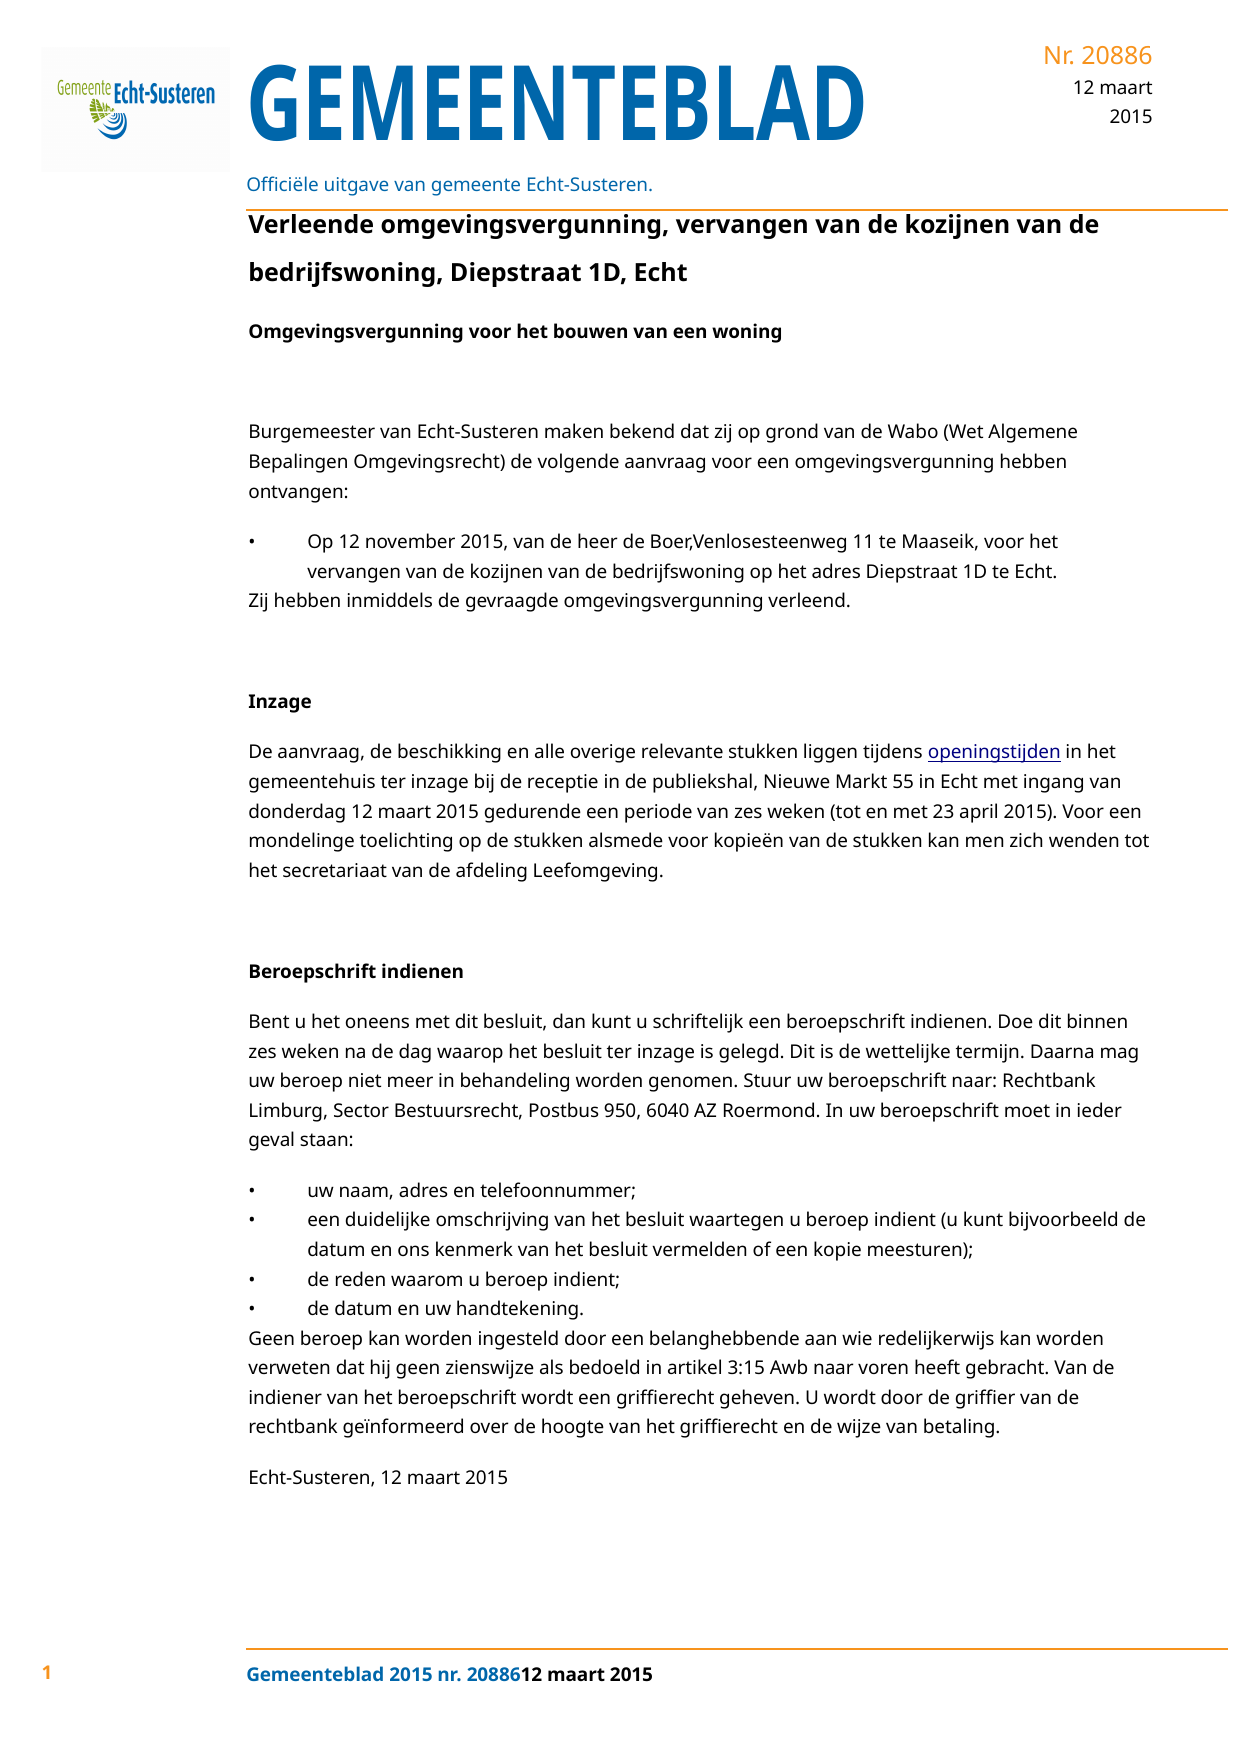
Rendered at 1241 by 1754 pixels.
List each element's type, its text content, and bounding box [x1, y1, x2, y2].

text Verleende omgevingsvergunning, vervangen van de kozijnen van de bedrijfswoning, Diepstraat 1D, Echt [248, 211, 1152, 288]
list de reden waarom u beroep indient; [248, 1266, 1152, 1292]
list uw naam, adres en telefoonnummer; [248, 1177, 1152, 1203]
text Echt-Susteren, 12 maart 2015 [248, 1464, 1152, 1490]
text Geen beroep kan worden ingesteld door een belanghebbende aan wie redelijkerwijs kan worden verweten dat hij geen zienswijze als bedoeld in artikel 3:15 Awb naar voren heeft gebracht. Van de indiener van het beroepschrift wordt een griffierecht geheven. U wordt door de griffier van de rechtbank geïnformeerd over de hoogte van het griffierecht en de wijze van betaling. [248, 1325, 1152, 1439]
list de datum en uw handtekening. [248, 1295, 1152, 1321]
text Zij hebben inmiddels de gevraagde omgevingsvergunning verleend. [248, 587, 1152, 613]
text Burgemeester van Echt-Susteren maken bekend dat zij op grond van de Wabo (Wet Algemene Bepalingen Omgevingsrecht) de volgende aanvraag voor een omgevingsvergunning hebben ontvangen: [248, 419, 1152, 504]
text Bent u het oneens met dit besluit, dan kunt u schriftelijk een beroepschrift indienen. Doe dit binnen zes weken na de dag waarop het besluit ter inzage is gelegd. Dit is de wettelijke termijn. Daarna mag uw beroep niet meer in behandeling worden genomen. Stuur uw beroepschrift naar: Rechtbank Limburg, Sector Bestuursrecht, Postbus 950, 6040 AZ Roermond. In uw beroepschrift moet in ieder geval staan: [248, 1008, 1152, 1152]
list een duidelijke omschrijving van het besluit waartegen u beroep indient (u kunt bijvoorbeeld de datum en ons kenmerk van het besluit vermelden of een kopie meesturen); [248, 1207, 1152, 1262]
text Beroepschrift indienen [248, 958, 1152, 984]
text Omgevingsvergunning voor het bouwen van een woning [248, 318, 1152, 344]
text Inzage [248, 688, 1152, 714]
picture [41, 47, 231, 172]
text De aanvraag, de beschikking en alle overige relevante stukken liggen tijdens openingstijden in het gemeentehuis ter inzage bij de receptie in de publiekshal, Nieuwe Markt 55 in Echt met ingang van donderdag 12 maart 2015 gedurende een periode van zes weken (tot en met 23 april 2015). Voor een mondelinge toelichting op de stukken alsmede voor kopieën van de stukken kan men zich wenden tot het secretariaat van de afdeling Leefomgeving. [248, 739, 1152, 883]
list Op 12 november 2015, van de heer de Boer,Venlosesteenweg 11 te Maaseik, voor het vervangen van de kozijnen van de bedrijfswoning op het adres Diepstraat 1D te Echt. [248, 528, 1152, 584]
